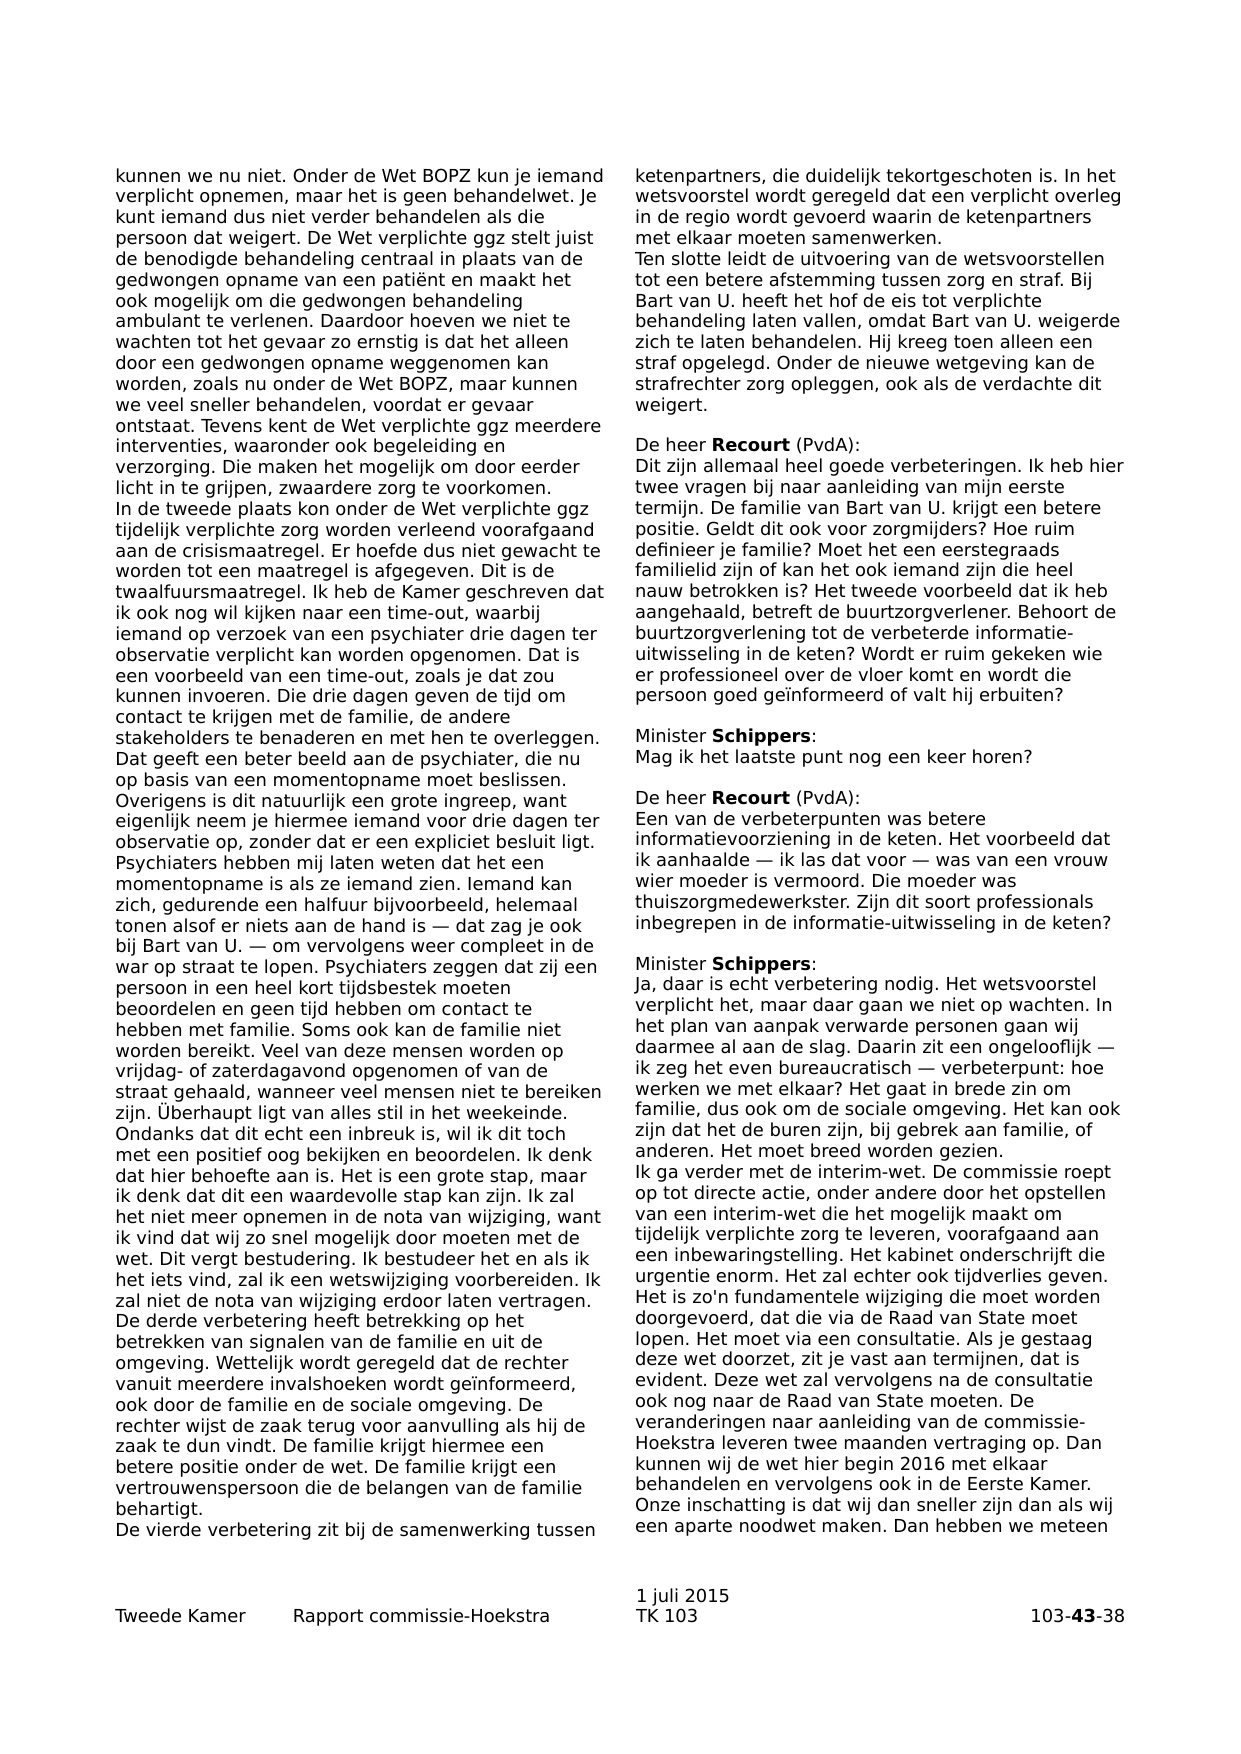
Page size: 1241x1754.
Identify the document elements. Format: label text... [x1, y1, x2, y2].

text Mag ik het laatste punt nog een keer horen? [635, 747, 1125, 768]
text De vierde verbetering zit bij de samenwerking tussen [115, 1519, 605, 1540]
text Een van de verbeterpunten was betere informatievoorziening in de keten. Het voorbeeld dat ik aanhaalde — ik las dat voor — was van een vrouw wier moeder is vermoord. Die moeder was thuiszorgmedewerkster. Zijn dit soort professionals inbegrepen in de informatie-uitwisseling in de keten? [635, 808, 1125, 933]
text De heer Recourt (PvdA): [635, 435, 1125, 456]
text Ja, daar is echt verbetering nodig. Het wetsvoorstel verplicht het, maar daar gaan we niet op wachten. In het plan van aanpak verwarde personen gaan wij daarmee al aan de slag. Daarin zit een ongelooflijk — ik zeg het even bureaucratisch — verbeterpunt: hoe werken we met elkaar? Het gaat in brede zin om familie, dus ook om de sociale omgeving. Het kan ook zijn dat het de buren zijn, bij gebrek aan familie, of anderen. Het moet breed worden gezien. [635, 974, 1125, 1162]
text Dit zijn allemaal heel goede verbeteringen. Ik heb hier twee vragen bij naar aanleiding van mijn eerste termijn. De familie van Bart van U. krijgt een betere positie. Geldt dit ook voor zorgmijders? Hoe ruim definieer je familie? Moet het een eerstegraads familielid zijn of kan het ook iemand zijn die heel nauw betrokken is? Het tweede voorbeeld dat ik heb aangehaald, betreft de buurtzorgverlener. Behoort de buurtzorgverlening tot de verbeterde informatie-uitwisseling in de keten? Wordt er ruim gekeken wie er professioneel over de vloer komt en wordt die persoon goed geïnformeerd of valt hij erbuiten? [635, 456, 1125, 706]
text kunnen we nu niet. Onder de Wet BOPZ kun je iemand verplicht opnemen, maar het is geen behandelwet. Je kunt iemand dus niet verder behandelen als die persoon dat weigert. De Wet verplichte ggz stelt juist de benodigde behandeling centraal in plaats van de gedwongen opname van een patiënt en maakt het ook mogelijk om die gedwongen behandeling ambulant te verlenen. Daardoor hoeven we niet te wachten tot het gevaar zo ernstig is dat het alleen door een gedwongen opname weggenomen kan worden, zoals nu onder de Wet BOPZ, maar kunnen we veel sneller behandelen, voordat er gevaar ontstaat. Tevens kent de Wet verplichte ggz meerdere interventies, waaronder ook begeleiding en verzorging. Die maken het mogelijk om door eerder licht in te grijpen, zwaardere zorg te voorkomen. [115, 165, 605, 499]
text Ten slotte leidt de uitvoering van de wetsvoorstellen tot een betere afstemming tussen zorg en straf. Bij Bart van U. heeft het hof de eis tot verplichte behandeling laten vallen, omdat Bart van U. weigerde zich te laten behandelen. Hij kreeg toen alleen een straf opgelegd. Onder de nieuwe wetgeving kan de strafrechter zorg opleggen, ook als de verdachte dit weigert. [635, 249, 1125, 415]
text In de tweede plaats kon onder de Wet verplichte ggz tijdelijk verplichte zorg worden verleend voorafgaand aan de crisismaatregel. Er hoefde dus niet gewacht te worden tot een maatregel is afgegeven. Dit is de twaalfuursmaatregel. Ik heb de Kamer geschreven dat ik ook nog wil kijken naar een time-out, waarbij iemand op verzoek van een psychiater drie dagen ter observatie verplicht kan worden opgenomen. Dat is een voorbeeld van een time-out, zoals je dat zou kunnen invoeren. Die drie dagen geven de tijd om contact te krijgen met de familie, de andere stakeholders te benaderen en met hen te overleggen. Dat geeft een beter beeld aan de psychiater, die nu op basis van een momentopname moet beslissen. Overigens is dit natuurlijk een grote ingreep, want eigenlijk neem je hiermee iemand voor drie dagen ter observatie op, zonder dat er een expliciet besluit ligt. Psychiaters hebben mij laten weten dat het een momentopname is als ze iemand zien. Iemand kan zich, gedurende een halfuur bijvoorbeeld, helemaal tonen alsof er niets aan de hand is — dat zag je ook bij Bart van U. — om vervolgens weer compleet in de war op straat te lopen. Psychiaters zeggen dat zij een persoon in een heel kort tijdsbestek moeten beoordelen en geen tijd hebben om contact te hebben met familie. Soms ook kan de familie niet worden bereikt. Veel van deze mensen worden op vrijdag- of zaterdagavond opgenomen of van de straat gehaald, wanneer veel mensen niet te bereiken zijn. Überhaupt ligt van alles stil in het weekeinde. Ondanks dat dit echt een inbreuk is, wil ik dit toch met een positief oog bekijken en beoordelen. Ik denk dat hier behoefte aan is. Het is een grote stap, maar ik denk dat dit een waardevolle stap kan zijn. Ik zal het niet meer opnemen in de nota van wijziging, want ik vind dat wij zo snel mogelijk door moeten met de wet. Dit vergt bestudering. Ik bestudeer het en als ik het iets vind, zal ik een wetswijziging voorbereiden. Ik zal niet de nota van wijziging erdoor laten vertragen. [115, 499, 605, 1311]
text Minister Schippers: [635, 953, 1125, 974]
text De heer Recourt (PvdA): [635, 788, 1125, 808]
text Minister Schippers: [635, 726, 1125, 747]
text ketenpartners, die duidelijk tekortgeschoten is. In het wetsvoorstel wordt geregeld dat een verplicht overleg in de regio wordt gevoerd waarin de ketenpartners met elkaar moeten samenwerken. [635, 165, 1125, 249]
text De derde verbetering heeft betrekking op het betrekken van signalen van de familie en uit de omgeving. Wettelijk wordt geregeld dat de rechter vanuit meerdere invalshoeken wordt geïnformeerd, ook door de familie en de sociale omgeving. De rechter wijst de zaak terug voor aanvulling als hij de zaak te dun vindt. De familie krijgt hiermee een betere positie onder de wet. De familie krijgt een vertrouwenspersoon die de belangen van de familie behartigt. [115, 1311, 605, 1519]
text Ik ga verder met de interim-wet. De commissie roept op tot directe actie, onder andere door het opstellen van een interim-wet die het mogelijk maakt om tijdelijk verplichte zorg te leveren, voorafgaand aan een inbewaringstelling. Het kabinet onderschrijft die urgentie enorm. Het zal echter ook tijdverlies geven. Het is zo'n fundamentele wijziging die moet worden doorgevoerd, dat die via de Raad van State moet lopen. Het moet via een consultatie. Als je gestaag deze wet doorzet, zit je vast aan termijnen, dat is evident. Deze wet zal vervolgens na de consultatie ook nog naar de Raad van State moeten. De veranderingen naar aanleiding van de commissie-Hoekstra leveren twee maanden vertraging op. Dan kunnen wij de wet hier begin 2016 met elkaar behandelen en vervolgens ook in de Eerste Kamer. Onze inschatting is dat wij dan sneller zijn dan als wij een aparte noodwet maken. Dan hebben we meteen [635, 1162, 1125, 1537]
